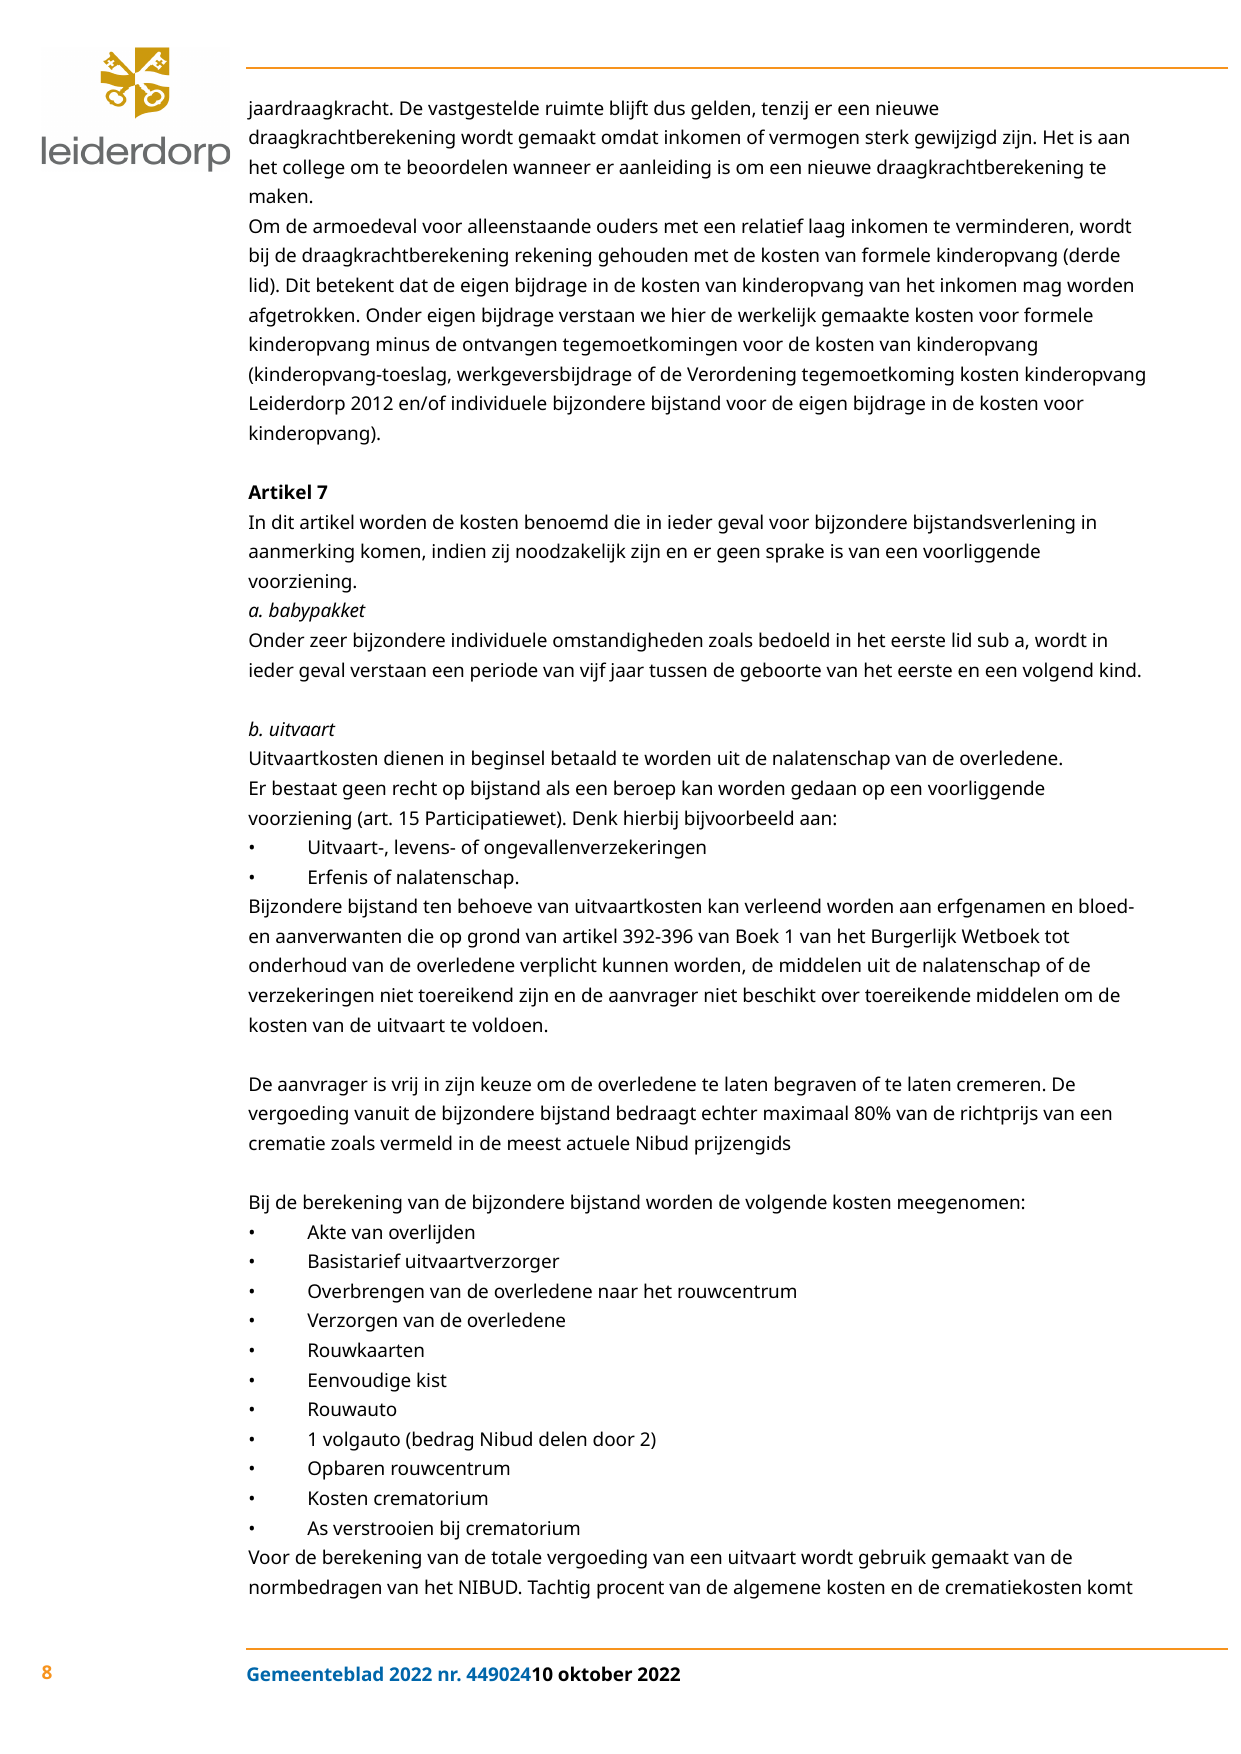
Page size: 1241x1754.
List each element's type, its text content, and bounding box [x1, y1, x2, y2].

text a. babypakket [248, 598, 1152, 623]
list Akte van overlijden [248, 1219, 1152, 1245]
list Overbrengen van de overledene naar het rouwcentrum [248, 1278, 1152, 1304]
list Opbaren rouwcentrum [248, 1456, 1152, 1481]
text Bijzondere bijstand ten behoeve van uitvaartkosten kan verleend worden aan erfgenamen en bloed- en aanverwanten die op grond van artikel 392-396 van Boek 1 van het Burgerlijk Wetboek tot onderhoud van de overledene verplicht kunnen worden, de middelen uit de nalatenschap of de verzekeringen niet toereikend zijn en de aanvrager niet beschikt over toereikende middelen om de kosten van de uitvaart te voldoen. [248, 893, 1152, 1038]
text In dit artikel worden de kosten benoemd die in ieder geval voor bijzondere bijstandsverlening in aanmerking komen, indien zij noodzakelijk zijn en er geen sprake is van een voorliggende voorziening. [248, 509, 1152, 594]
list As verstrooien bij crematorium [248, 1515, 1152, 1541]
list Uitvaart-, levens- of ongevallenverzekeringen [248, 834, 1152, 860]
list Rouwauto [248, 1396, 1152, 1422]
text Artikel 7 [248, 479, 1152, 505]
list Rouwkaarten [248, 1337, 1152, 1363]
list 1 volgauto (bedrag Nibud delen door 2) [248, 1426, 1152, 1452]
text De aanvrager is vrij in zijn keuze om de overledene te laten begraven of te laten cremeren. De vergoeding vanuit de bijzondere bijstand bedraagt echter maximaal 80% van de richtprijs van een crematie zoals vermeld in de meest actuele Nibud prijzengids [248, 1071, 1152, 1156]
list Kosten crematorium [248, 1485, 1152, 1511]
text Uitvaartkosten dienen in beginsel betaald te worden uit de nalatenschap van de overledene. [248, 746, 1152, 771]
list Verzorgen van de overledene [248, 1308, 1152, 1333]
text Onder zeer bijzondere individuele omstandigheden zoals bedoeld in het eerste lid sub a, wordt in ieder geval verstaan een periode van vijf jaar tussen de geboorte van het eerste en een volgend kind. [248, 627, 1152, 683]
text Om de armoedeval voor alleenstaande ouders met een relatief laag inkomen te verminderen, wordt bij de draagkrachtberekening rekening gehouden met de kosten van formele kinderopvang (derde lid). Dit betekent dat de eigen bijdrage in de kosten van kinderopvang van het inkomen mag worden afgetrokken. Onder eigen bijdrage verstaan we hier de werkelijk gemaakte kosten voor formele kinderopvang minus de ontvangen tegemoetkomingen voor de kosten van kinderopvang (kinderopvang-toeslag, werkgeversbijdrage of de Verordening tegemoetkoming kosten kinderopvang Leiderdorp 2012 en/of individuele bijzondere bijstand voor de eigen bijdrage in de kosten voor kinderopvang). [248, 213, 1152, 446]
picture [41, 47, 231, 172]
list Erfenis of nalatenschap. [248, 864, 1152, 890]
list Basistarief uitvaartverzorger [248, 1248, 1152, 1274]
text Voor de berekening van de totale vergoeding van een uitvaart wordt gebruik gemaakt van de normbedragen van het NIBUD. Tachtig procent van de algemene kosten en de crematiekosten komt [248, 1544, 1152, 1600]
list Eenvoudige kist [248, 1367, 1152, 1393]
text jaardraagkracht. De vastgestelde ruimte blijft dus gelden, tenzij er een nieuwe draagkrachtberekening wordt gemaakt omdat inkomen of vermogen sterk gewijzigd zijn. Het is aan het college om te beoordelen wanneer er aanleiding is om een nieuwe draagkrachtberekening te maken. [248, 95, 1152, 209]
text Bij de berekening van de bijzondere bijstand worden de volgende kosten meegenomen: [248, 1189, 1152, 1215]
text Er bestaat geen recht op bijstand als een beroep kan worden gedaan op een voorliggende voorziening (art. 15 Participatiewet). Denk hierbij bijvoorbeeld aan: [248, 775, 1152, 831]
text b. uitvaart [248, 716, 1152, 742]
